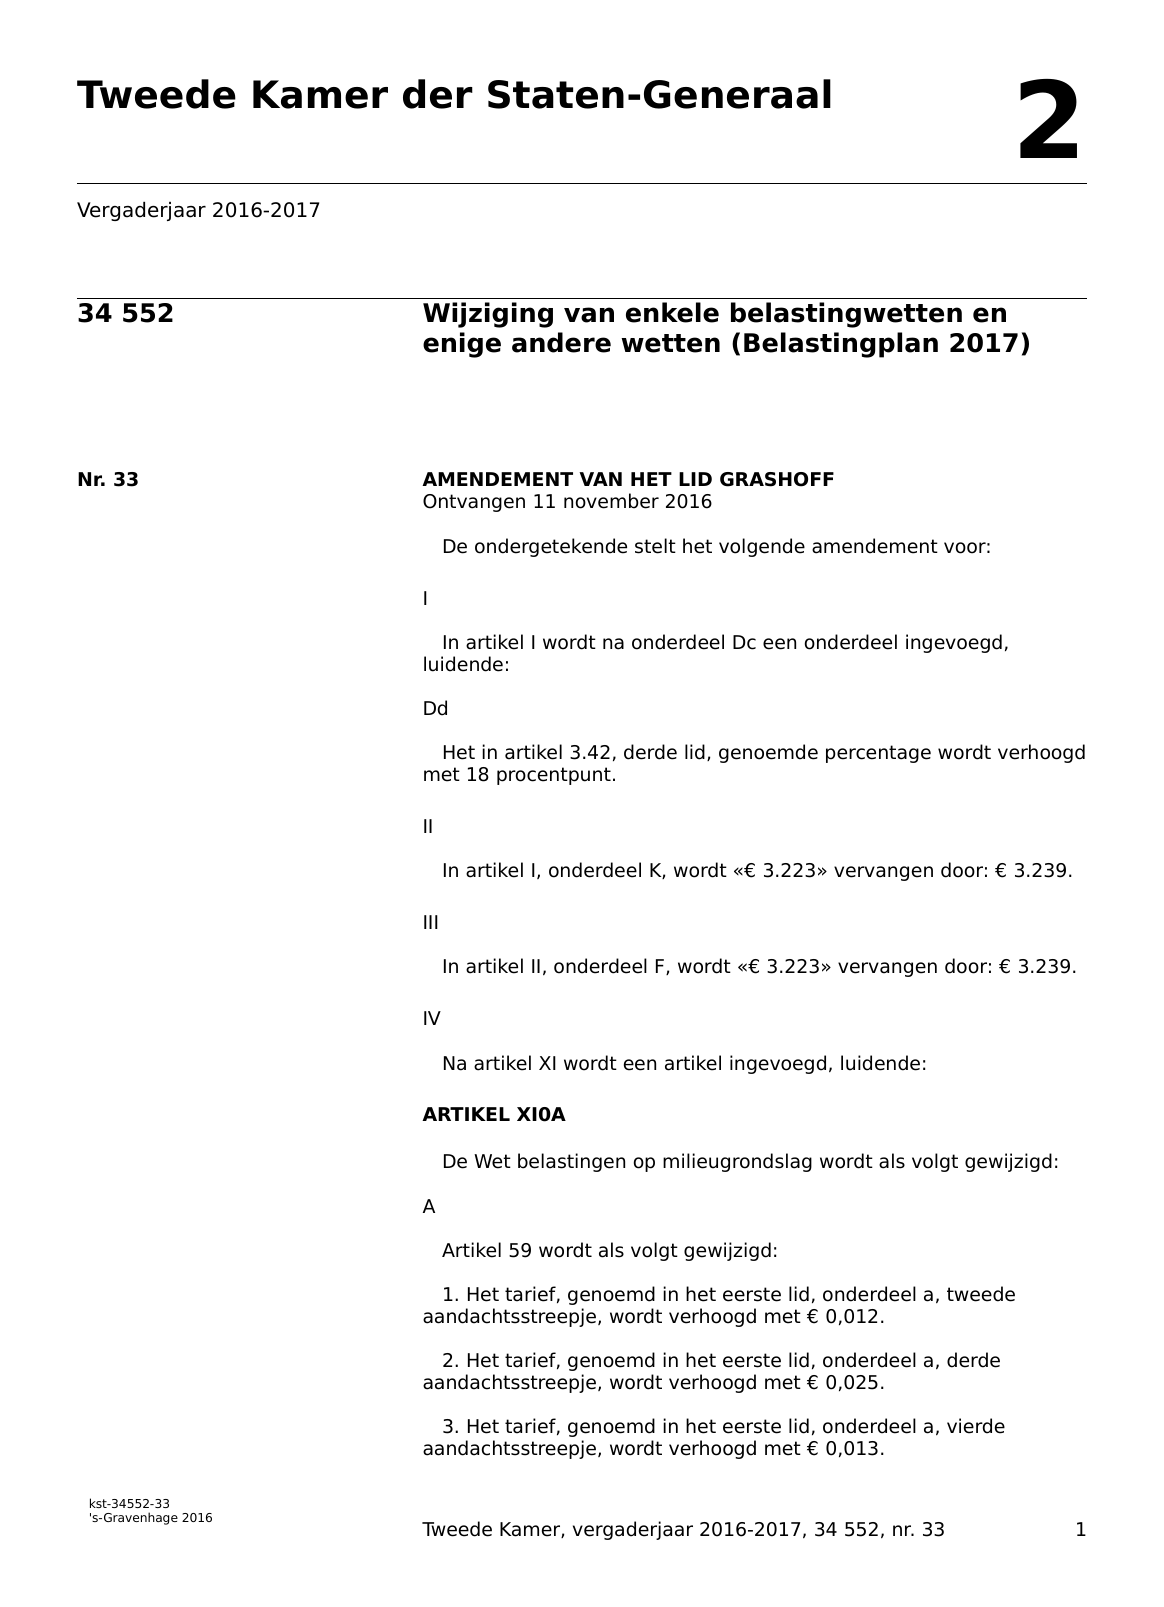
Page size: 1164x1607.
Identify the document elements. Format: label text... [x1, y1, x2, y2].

text De Wet belastingen op milieugrondslag wordt als volgt gewijzigd: [422, 1151, 1087, 1173]
subtitle I [422, 587, 1087, 609]
text In artikel II, onderdeel F, wordt «€ 3.223» vervangen door: € 3.239. [422, 956, 1087, 978]
text Dd [422, 698, 1087, 720]
subtitle IV [422, 1008, 1087, 1030]
subtitle III [422, 912, 1087, 934]
subtitle II [422, 816, 1087, 838]
text Artikel 59 wordt als volgt gewijzigd: [422, 1240, 1087, 1262]
text kst-34552-33 [88, 1497, 323, 1511]
text A [422, 1196, 1087, 1217]
text Het in artikel 3.42, derde lid, genoemde percentage wordt verhoogd met 18 procentpunt. [422, 742, 1087, 786]
text 1. Het tarief, genoemd in het eerste lid, onderdeel a, tweede aandachtsstreepje, wordt verhoogd met € 0,012. [422, 1284, 1087, 1328]
table_header Tweede Kamer der Staten-Generaal [77, 59, 886, 183]
subtitle Nr. 33 AMENDEMENT VAN HET LID GRASHOFF [77, 469, 1087, 491]
text In artikel I, onderdeel K, wordt «€ 3.223» vervangen door: € 3.239. [422, 860, 1087, 882]
text 's-Gravenhage 2016 [88, 1511, 323, 1525]
text De ondergetekende stelt het volgende amendement voor: [422, 536, 1087, 557]
table_header 2 [886, 59, 1087, 183]
text 2. Het tarief, genoemd in het eerste lid, onderdeel a, derde aandachtsstreepje, wordt verhoogd met € 0,025. [422, 1350, 1087, 1394]
text 3. Het tarief, genoemd in het eerste lid, onderdeel a, vierde aandachtsstreepje, wordt verhoogd met € 0,013. [422, 1416, 1087, 1460]
table_cell Vergaderjaar 2016-2017 [77, 184, 1087, 298]
text In artikel I wordt na onderdeel Dc een onderdeel ingevoegd, luidende: [422, 632, 1087, 676]
text Na artikel XI wordt een artikel ingevoegd, luidende: [422, 1052, 1087, 1074]
subtitle ARTIKEL XI0A [422, 1104, 1087, 1126]
subtitle 34 552 Wijziging van enkele belastingwetten en enige andere wetten (Belastingplan 2017) [77, 299, 1087, 358]
text Ontvangen 11 november 2016 [422, 491, 1087, 513]
